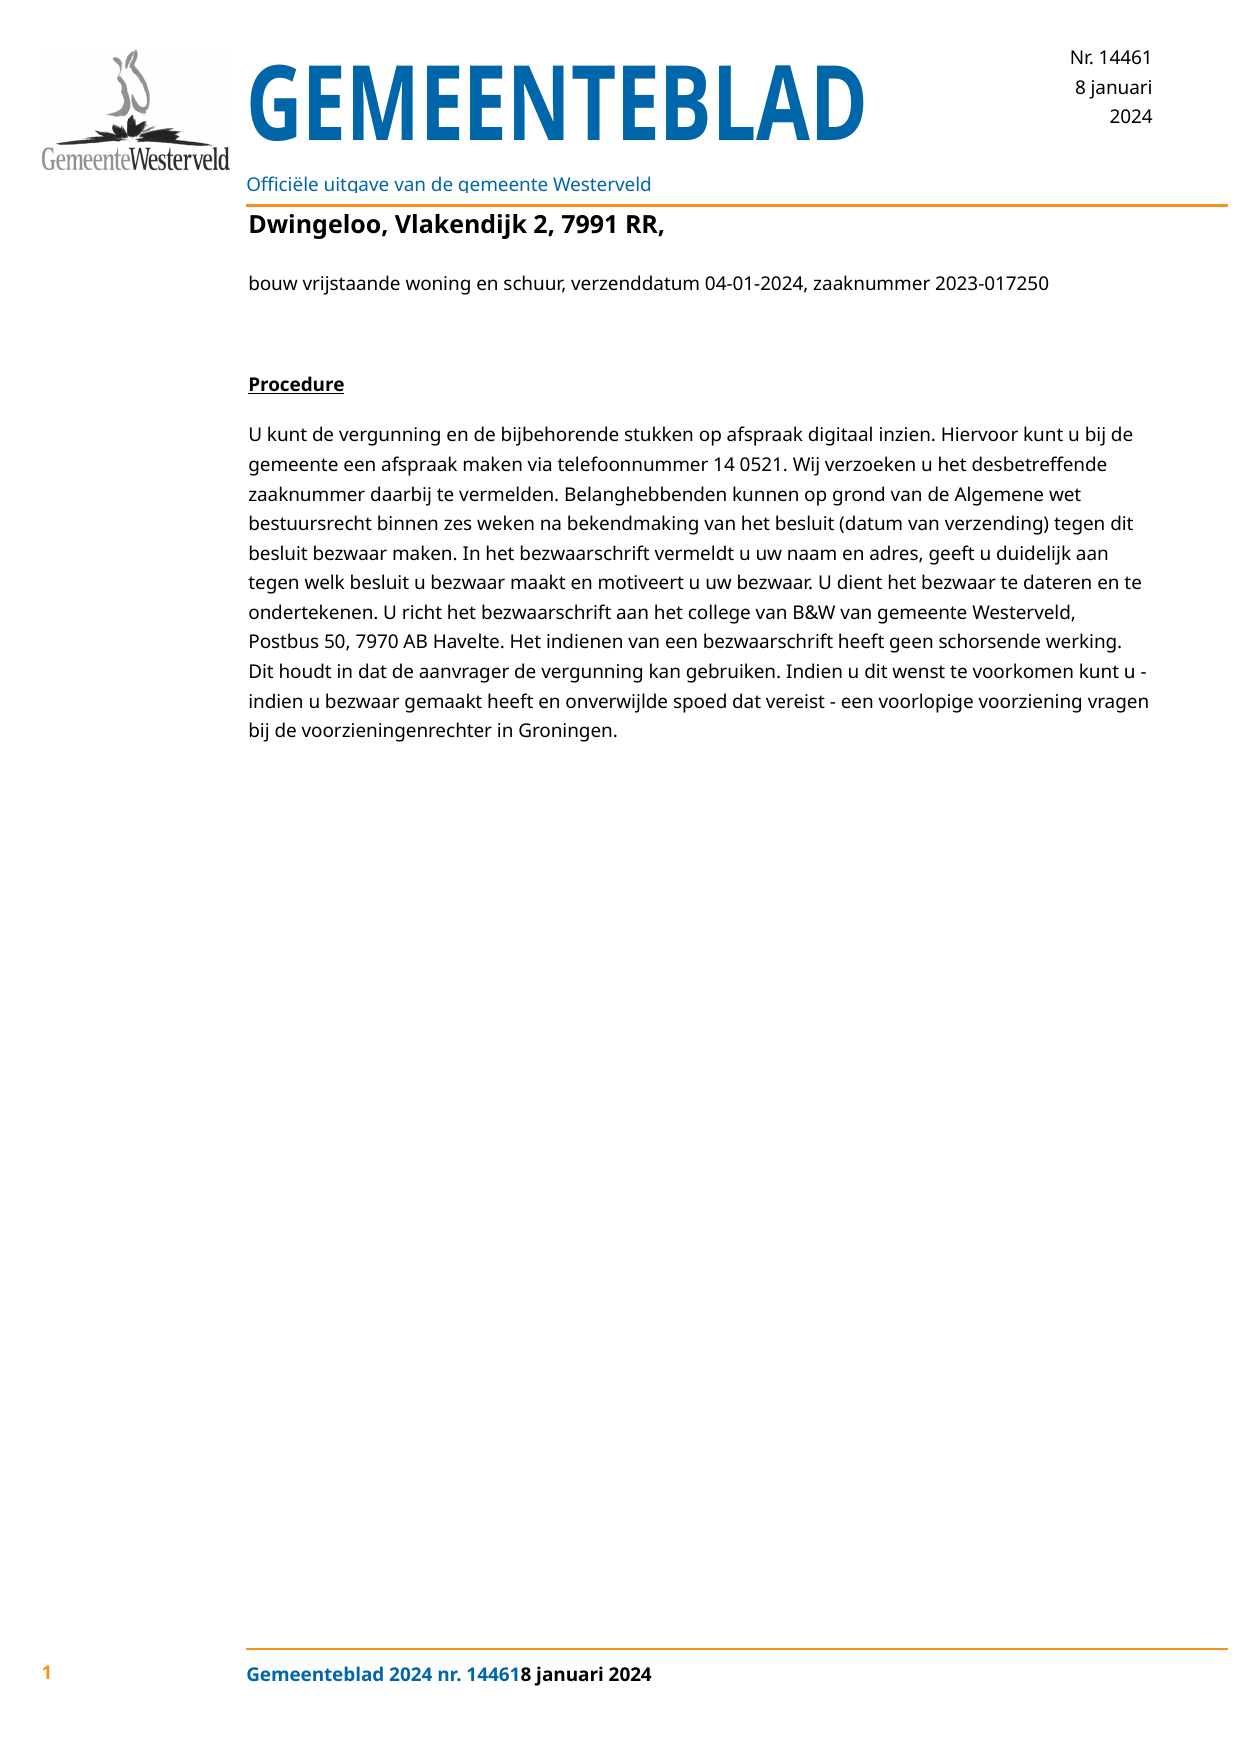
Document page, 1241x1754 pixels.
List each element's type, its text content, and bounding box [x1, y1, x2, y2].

picture [41, 47, 231, 172]
text bouw vrijstaande woning en schuur, verzenddatum 04-01-2024, zaaknummer 2023-017250 [248, 270, 1152, 296]
text U kunt de vergunning en de bijbehorende stukken op afspraak digitaal inzien. Hiervoor kunt u bij de gemeente een afspraak maken via telefoonnummer 14 0521. Wij verzoeken u het desbetreffende zaaknummer daarbij te vermelden. Belanghebbenden kunnen op grond van de Algemene wet bestuursrecht binnen zes weken na bekendmaking van het besluit (datum van verzending) tegen dit besluit bezwaar maken. In het bezwaarschrift vermeldt u uw naam en adres, geeft u duidelijk aan tegen welk besluit u bezwaar maakt en motiveert u uw bezwaar. U dient het bezwaar te dateren en te ondertekenen. U richt het bezwaarschrift aan het college van B&W van gemeente Westerveld, Postbus 50, 7970 AB Havelte. Het indienen van een bezwaarschrift heeft geen schorsende werking. Dit houdt in dat de aanvrager de vergunning kan gebruiken. Indien u dit wenst te voorkomen kunt u - indien u bezwaar gemaakt heeft en onverwijlde spoed dat vereist - een voorlopige voorziening vragen bij de voorzieningenrechter in Groningen. [248, 422, 1152, 743]
text Procedure [248, 371, 1152, 397]
text Dwingeloo, Vlakendijk 2, 7991 RR, [248, 207, 1152, 241]
